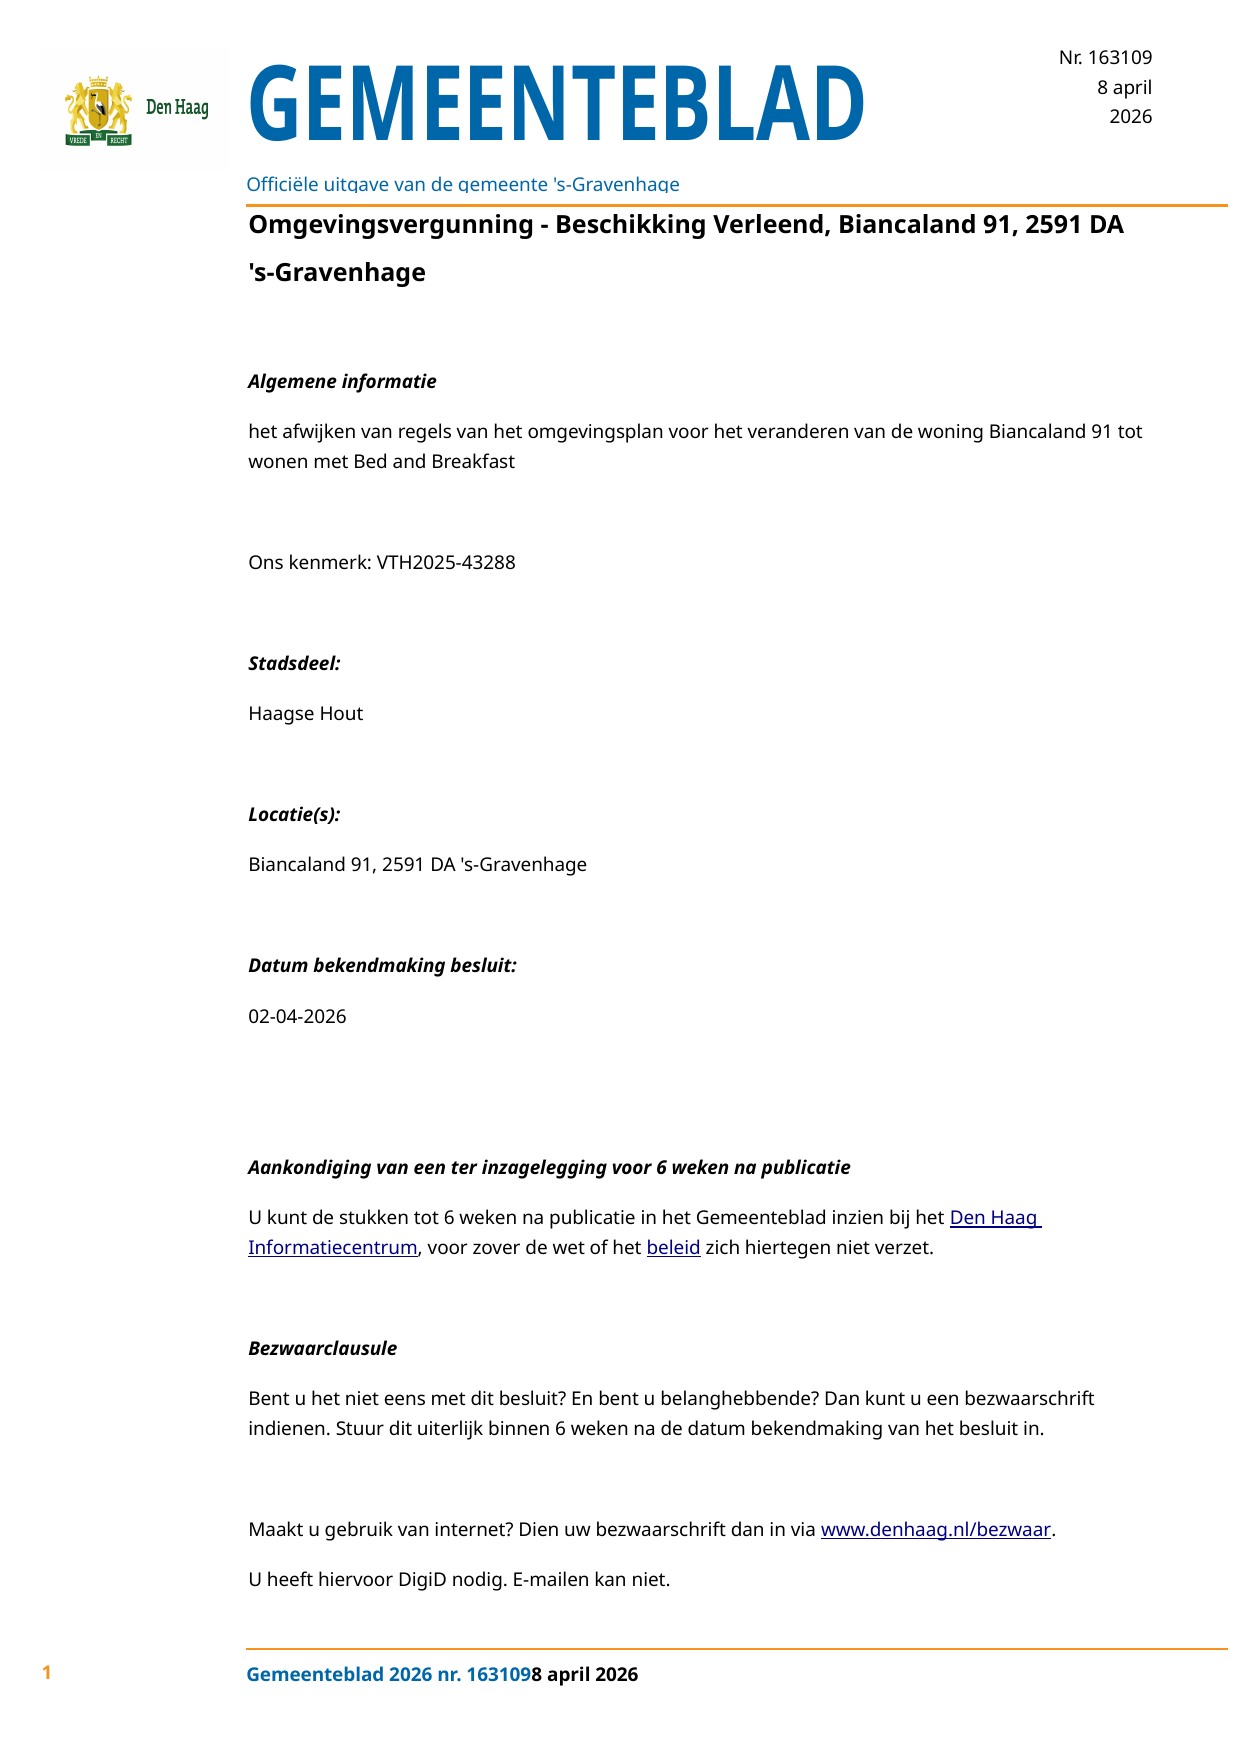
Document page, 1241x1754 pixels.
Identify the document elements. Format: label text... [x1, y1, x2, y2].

text U kunt de stukken tot 6 weken na publicatie in het Gemeenteblad inzien bij het Den Haag Informatiecentrum, voor zover de wet of het beleid zich hiertegen niet verzet. [248, 1204, 1152, 1260]
text Maakt u gebruik van internet? Dien uw bezwaarschrift dan in via www.denhaag.nl/bezwaar. [248, 1516, 1152, 1542]
text het afwijken van regels van het omgevingsplan voor het veranderen van de woning Biancaland 91 tot wonen met Bed and Breakfast [248, 419, 1152, 474]
text Bezwaarclausule [248, 1335, 1152, 1361]
text 02-04-2026 [248, 1003, 1152, 1029]
text Biancaland 91, 2591 DA 's-Gravenhage [248, 852, 1152, 877]
text Haagse Hout [248, 700, 1152, 726]
text Omgevingsvergunning - Beschikking Verleend, Biancaland 91, 2591 DA 's-Gravenhage [248, 207, 1152, 288]
text Stadsdeel: [248, 650, 1152, 676]
text Aankondiging van een ter inzagelegging voor 6 weken na publicatie [248, 1154, 1152, 1180]
text Algemene informatie [248, 368, 1152, 394]
text Datum bekendmaking besluit: [248, 952, 1152, 978]
text U heeft hiervoor DigiD nodig. E-mailen kan niet. [248, 1566, 1152, 1592]
picture [41, 47, 231, 172]
text Locatie(s): [248, 801, 1152, 827]
text Ons kenmerk: VTH2025-43288 [248, 549, 1152, 575]
text Bent u het niet eens met dit besluit? En bent u belanghebbende? Dan kunt u een bezwaarschrift indienen. Stuur dit uiterlijk binnen 6 weken na de datum bekendmaking van het besluit in. [248, 1385, 1152, 1441]
